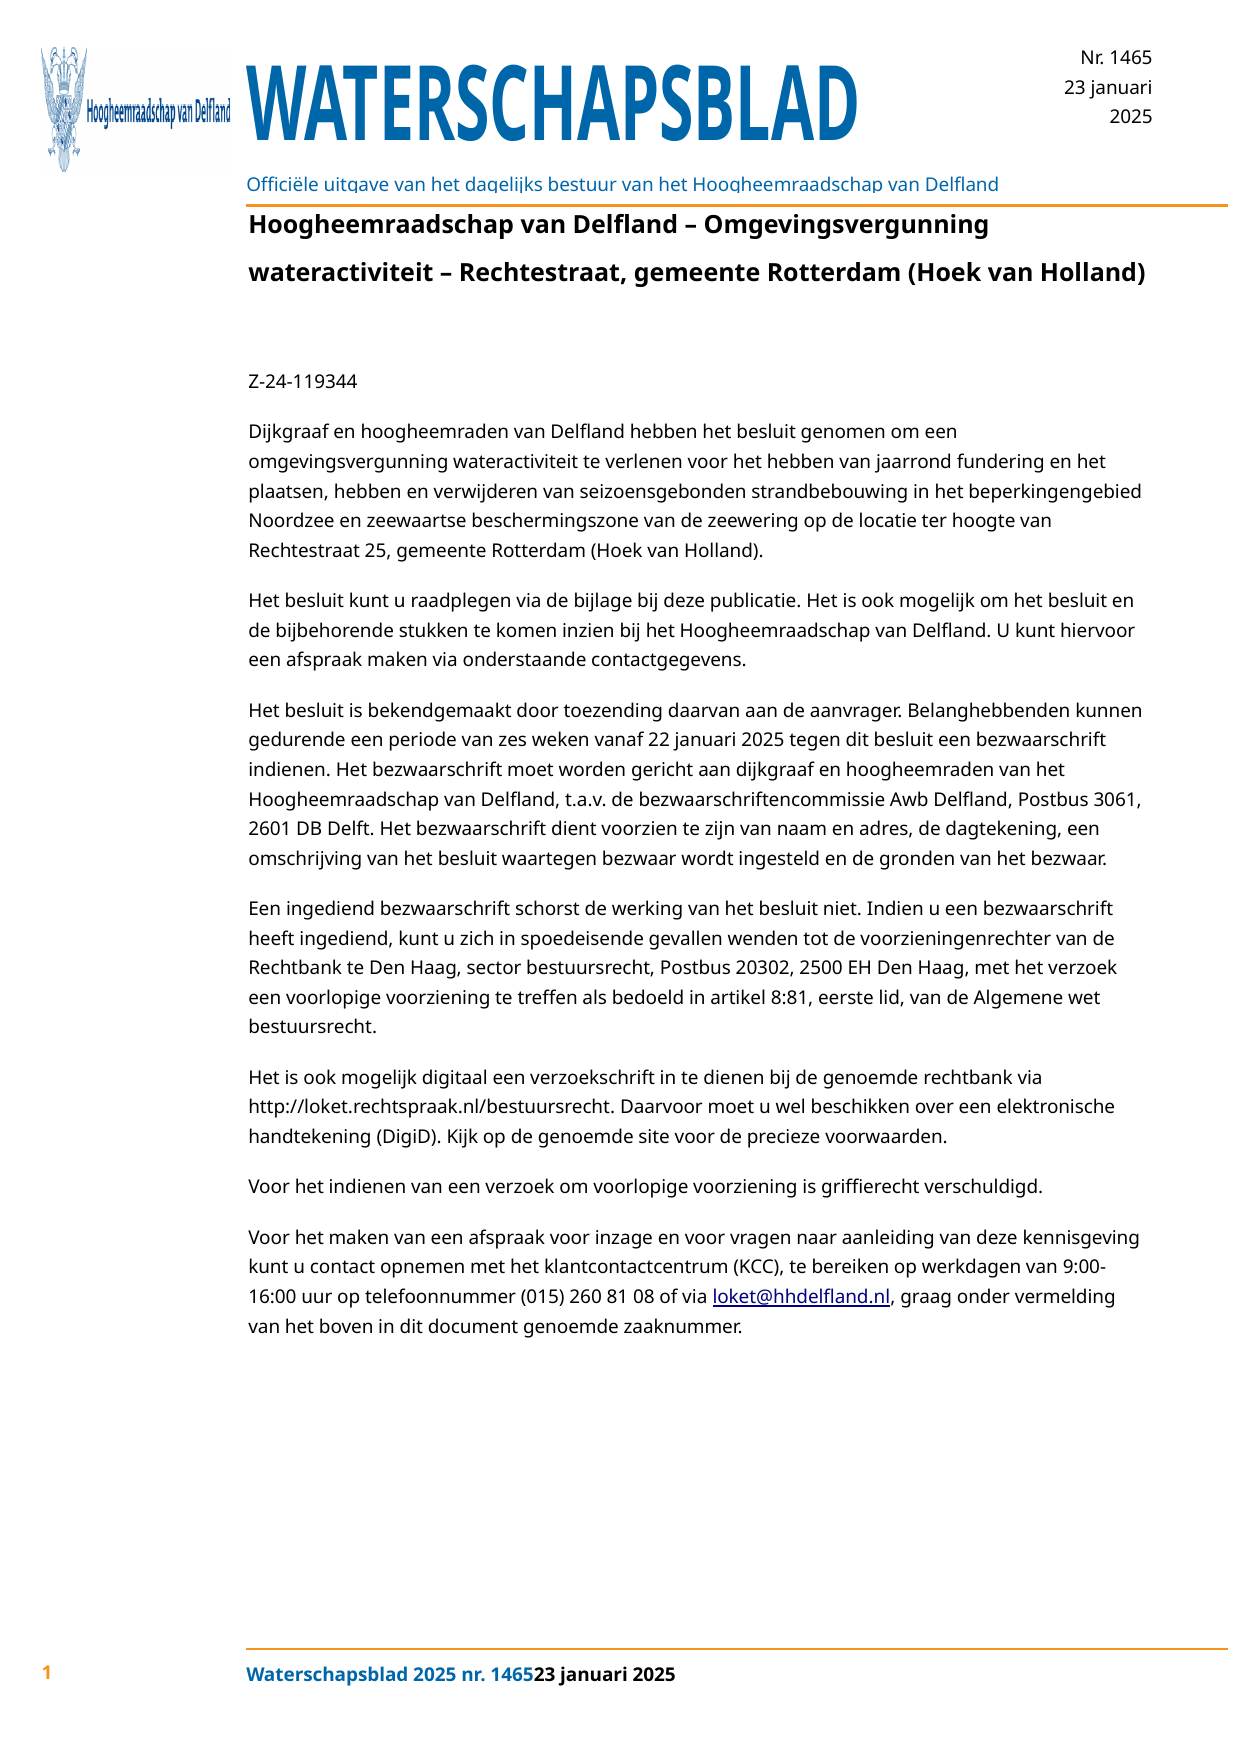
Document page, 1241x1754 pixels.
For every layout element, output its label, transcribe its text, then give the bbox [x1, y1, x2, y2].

text Voor het indienen van een verzoek om voorlopige voorziening is griffierecht verschuldigd. [248, 1174, 1152, 1199]
text Het besluit is bekendgemaakt door toezending daarvan aan de aanvrager. Belanghebbenden kunnen gedurende een periode van zes weken vanaf 22 januari 2025 tegen dit besluit een bezwaarschrift indienen. Het bezwaarschrift moet worden gericht aan dijkgraaf en hoogheemraden van het Hoogheemraadschap van Delfland, t.a.v. de bezwaarschriftencommissie Awb Delfland, Postbus 3061, 2601 DB Delft. Het bezwaarschrift dient voorzien te zijn van naam en adres, de dagtekening, een omschrijving van het besluit waartegen bezwaar wordt ingesteld en de gronden van het bezwaar. [248, 697, 1152, 871]
text Voor het maken van een afspraak voor inzage en voor vragen naar aanleiding van deze kennisgeving kunt u contact opnemen met het klantcontactcentrum (KCC), te bereiken op werkdagen van 9:00-16:00 uur op telefoonnummer (015) 260 81 08 of via loket@hhdelfland.nl, graag onder vermelding van het boven in dit document genoemde zaaknummer. [248, 1224, 1152, 1339]
text Het is ook mogelijk digitaal een verzoekschrift in te dienen bij de genoemde rechtbank via http://loket.rechtspraak.nl/bestuursrecht. Daarvoor moet u wel beschikken over een elektronische handtekening (DigiD). Kijk op de genoemde site voor de precieze voorwaarden. [248, 1064, 1152, 1149]
picture [41, 47, 231, 172]
text Hoogheemraadschap van Delfland – Omgevingsvergunning wateractiviteit – Rechtestraat, gemeente Rotterdam (Hoek van Holland) [248, 207, 1152, 288]
text Z-24-119344 [248, 368, 1152, 394]
text Een ingediend bezwaarschrift schorst de werking van het besluit niet. Indien u een bezwaarschrift heeft ingediend, kunt u zich in spoedeisende gevallen wenden tot de voorzieningenrechter van de Rechtbank te Den Haag, sector bestuursrecht, Postbus 20302, 2500 EH Den Haag, met het verzoek een voorlopige voorziening te treffen als bedoeld in artikel 8:81, eerste lid, van de Algemene wet bestuursrecht. [248, 895, 1152, 1039]
text Dijkgraaf en hoogheemraden van Delfland hebben het besluit genomen om een omgevingsvergunning wateractiviteit te verlenen voor het hebben van jaarrond fundering en het plaatsen, hebben en verwijderen van seizoensgebonden strandbebouwing in het beperkingengebied Noordzee en zeewaartse beschermingszone van de zeewering op de locatie ter hoogte van Rechtestraat 25, gemeente Rotterdam (Hoek van Holland). [248, 419, 1152, 563]
text Het besluit kunt u raadplegen via de bijlage bij deze publicatie. Het is ook mogelijk om het besluit en de bijbehorende stukken te komen inzien bij het Hoogheemraadschap van Delfland. U kunt hiervoor een afspraak maken via onderstaande contactgegevens. [248, 587, 1152, 672]
